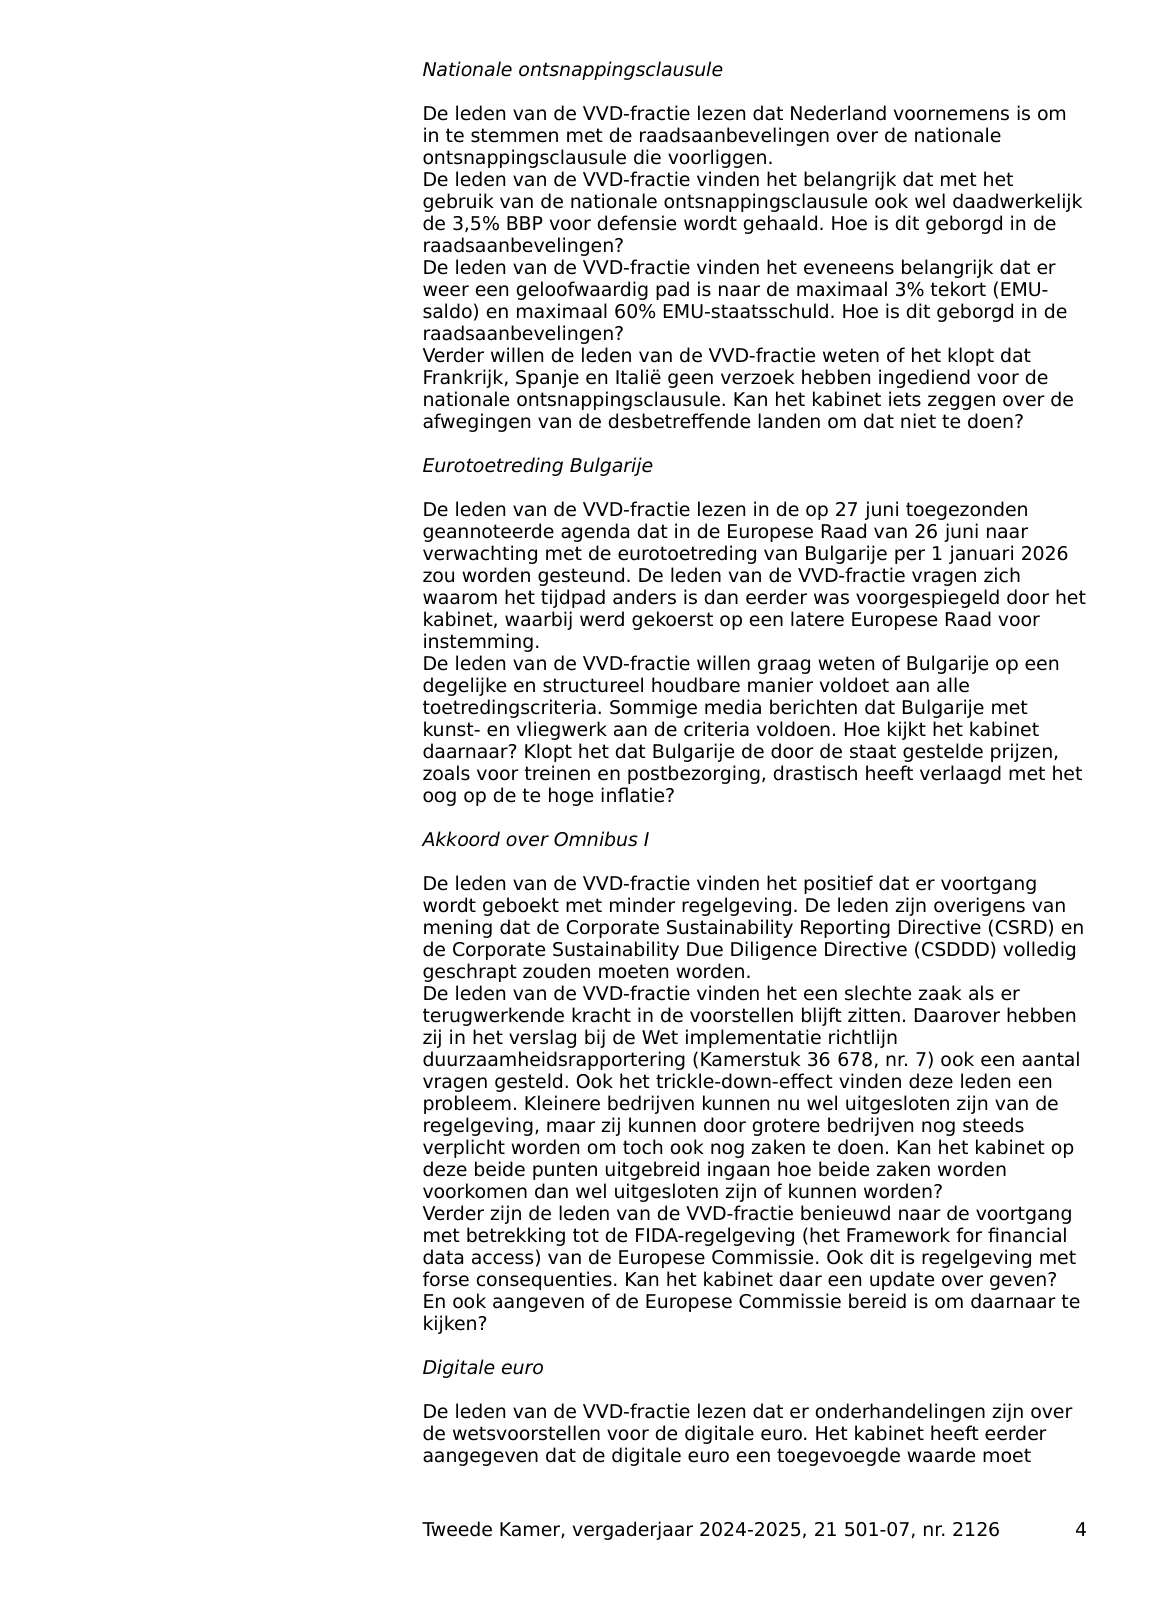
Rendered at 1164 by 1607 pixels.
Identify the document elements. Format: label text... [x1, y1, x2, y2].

text Verder zijn de leden van de VVD-fractie benieuwd naar de voortgang met betrekking tot de FIDA-regelgeving (het Framework for financial data access) van de Europese Commissie. Ook dit is regelgeving met forse consequenties. Kan het kabinet daar een update over geven? En ook aangeven of de Europese Commissie bereid is om daarnaar te kijken? [422, 1203, 1087, 1335]
text De leden van de VVD-fractie lezen in de op 27 juni toegezonden geannoteerde agenda dat in de Europese Raad van 26 juni naar verwachting met de eurotoetreding van Bulgarije per 1 januari 2026 zou worden gesteund. De leden van de VVD-fractie vragen zich waarom het tijdpad anders is dan eerder was voorgespiegeld door het kabinet, waarbij werd gekoerst op een latere Europese Raad voor instemming. [422, 499, 1087, 653]
subtitle Digitale euro [422, 1357, 1087, 1379]
text De leden van de VVD-fractie vinden het positief dat er voortgang wordt geboekt met minder regelgeving. De leden zijn overigens van mening dat de Corporate Sustainability Reporting Directive (CSRD) en de Corporate Sustainability Due Diligence Directive (CSDDD) volledig geschrapt zouden moeten worden. [422, 873, 1087, 983]
subtitle Akkoord over Omnibus I [422, 829, 1087, 851]
text De leden van de VVD-fractie vinden het een slechte zaak als er terugwerkende kracht in de voorstellen blijft zitten. Daarover hebben zij in het verslag bij de Wet implementatie richtlijn duurzaamheidsrapportering (Kamerstuk 36 678, nr. 7) ook een aantal vragen gesteld. Ook het trickle-down-effect vinden deze leden een probleem. Kleinere bedrijven kunnen nu wel uitgesloten zijn van de regelgeving, maar zij kunnen door grotere bedrijven nog steeds verplicht worden om toch ook nog zaken te doen. Kan het kabinet op deze beide punten uitgebreid ingaan hoe beide zaken worden voorkomen dan wel uitgesloten zijn of kunnen worden? [422, 983, 1087, 1203]
text De leden van de VVD-fractie willen graag weten of Bulgarije op een degelijke en structureel houdbare manier voldoet aan alle toetredingscriteria. Sommige media berichten dat Bulgarije met kunst- en vliegwerk aan de criteria voldoen. Hoe kijkt het kabinet daarnaar? Klopt het dat Bulgarije de door de staat gestelde prijzen, zoals voor treinen en postbezorging, drastisch heeft verlaagd met het oog op de te hoge inflatie? [422, 653, 1087, 807]
text De leden van de VVD-fractie lezen dat er onderhandelingen zijn over de wetsvoorstellen voor de digitale euro. Het kabinet heeft eerder aangegeven dat de digitale euro een toegevoegde waarde moet [422, 1401, 1087, 1467]
text De leden van de VVD-fractie lezen dat Nederland voornemens is om in te stemmen met de raadsaanbevelingen over de nationale ontsnappingsclausule die voorliggen. [422, 103, 1087, 169]
text De leden van de VVD-fractie vinden het belangrijk dat met het gebruik van de nationale ontsnappingsclausule ook wel daadwerkelijk de 3,5% BBP voor defensie wordt gehaald. Hoe is dit geborgd in de raadsaanbevelingen? [422, 169, 1087, 257]
subtitle Eurotoetreding Bulgarije [422, 455, 1087, 477]
text De leden van de VVD-fractie vinden het eveneens belangrijk dat er weer een geloofwaardig pad is naar de maximaal 3% tekort (EMU-saldo) en maximaal 60% EMU-staatsschuld. Hoe is dit geborgd in de raadsaanbevelingen? [422, 257, 1087, 345]
text Verder willen de leden van de VVD-fractie weten of het klopt dat Frankrijk, Spanje en Italië geen verzoek hebben ingediend voor de nationale ontsnappingsclausule. Kan het kabinet iets zeggen over de afwegingen van de desbetreffende landen om dat niet te doen? [422, 345, 1087, 433]
subtitle Nationale ontsnappingsclausule [422, 59, 1087, 81]
